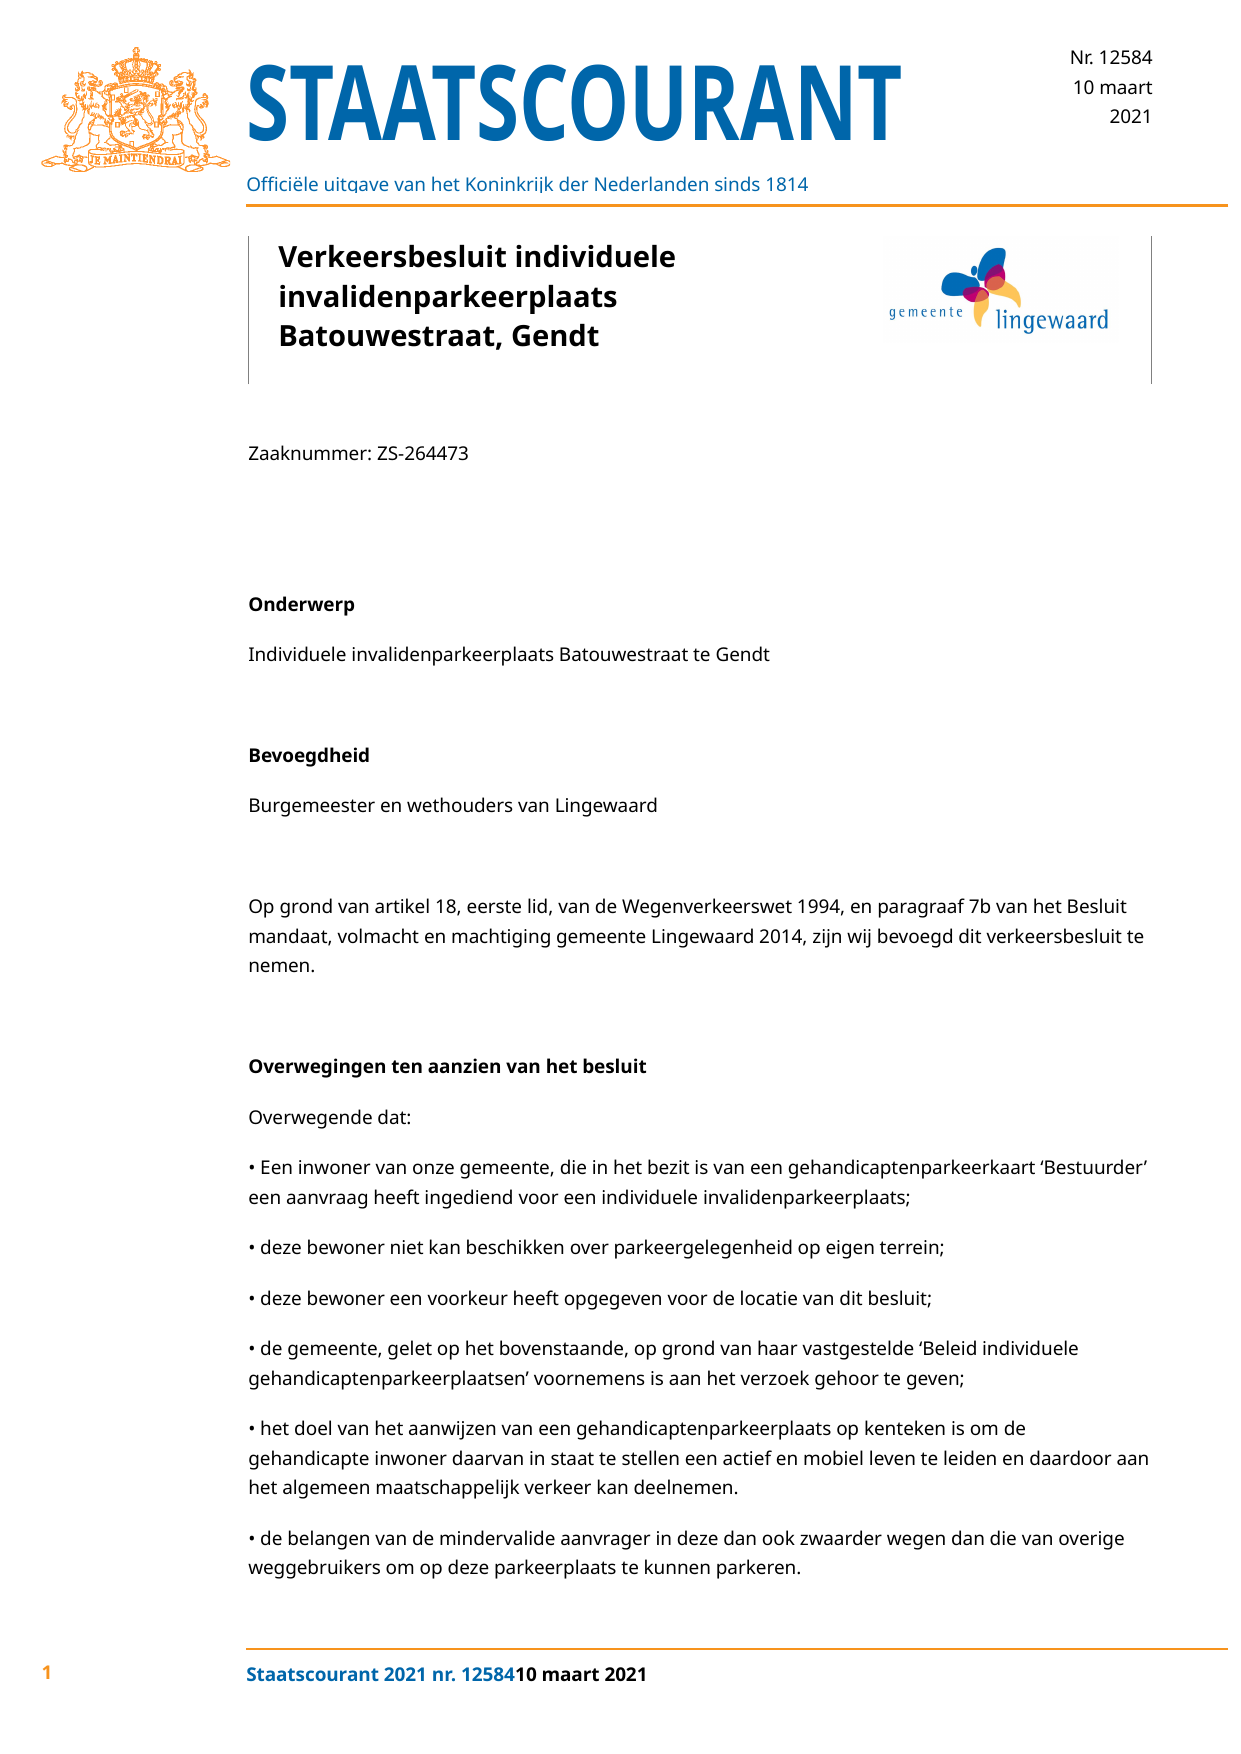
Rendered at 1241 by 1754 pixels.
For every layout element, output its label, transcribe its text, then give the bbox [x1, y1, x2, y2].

text • deze bewoner een voorkeur heeft opgegeven voor de locatie van dit besluit; [248, 1285, 1152, 1310]
text Op grond van artikel 18, eerste lid, van de Wegenverkeerswet 1994, en paragraaf 7b van het Besluit mandaat, volmacht en machtiging gemeente Lingewaard 2014, zijn wij bevoegd dit verkeersbesluit te nemen. [248, 893, 1152, 978]
table_header [1119, 236, 1151, 342]
picture [41, 47, 231, 172]
text • Een inwoner van onze gemeente, die in het bezit is van een gehandicaptenparkeerkaart ‘Bestuurder’ een aanvraag heeft ingediend voor een individuele invalidenparkeerplaats; [248, 1154, 1152, 1209]
text Overwegende dat: [248, 1104, 1152, 1129]
text • de belangen van de mindervalide aanvrager in deze dan ook zwaarder wegen dan die van overige weggebruikers om op deze parkeerplaats te kunnen parkeren. [248, 1525, 1152, 1580]
text Onderwerp [248, 591, 1152, 617]
table_header Verkeersbesluit individuele invalidenparkeerplaats Batouwestraat, Gendt [249, 236, 850, 384]
table_header [850, 343, 1151, 384]
picture [882, 236, 1119, 343]
text Overwegingen ten aanzien van het besluit [248, 1053, 1152, 1079]
text • de gemeente, gelet op het bovenstaande, op grond van haar vastgestelde ‘Beleid individuele gehandicaptenparkeerplaatsen’ voornemens is aan het verzoek gehoor te geven; [248, 1335, 1152, 1390]
text • deze bewoner niet kan beschikken over parkeergelegenheid op eigen terrein; [248, 1234, 1152, 1260]
text Individuele invalidenparkeerplaats Batouwestraat te Gendt [248, 641, 1152, 667]
text • het doel van het aanwijzen van een gehandicaptenparkeerplaats op kenteken is om de gehandicapte inwoner daarvan in staat te stellen een actief en mobiel leven te leiden en daardoor aan het algemeen maatschappelijk verkeer kan deelnemen. [248, 1415, 1152, 1500]
table_header [850, 236, 882, 342]
text Bevoegdheid [248, 742, 1152, 768]
text Zaaknummer: ZS-264473 [248, 440, 1152, 465]
text Burgemeester en wethouders van Lingewaard [248, 793, 1152, 818]
